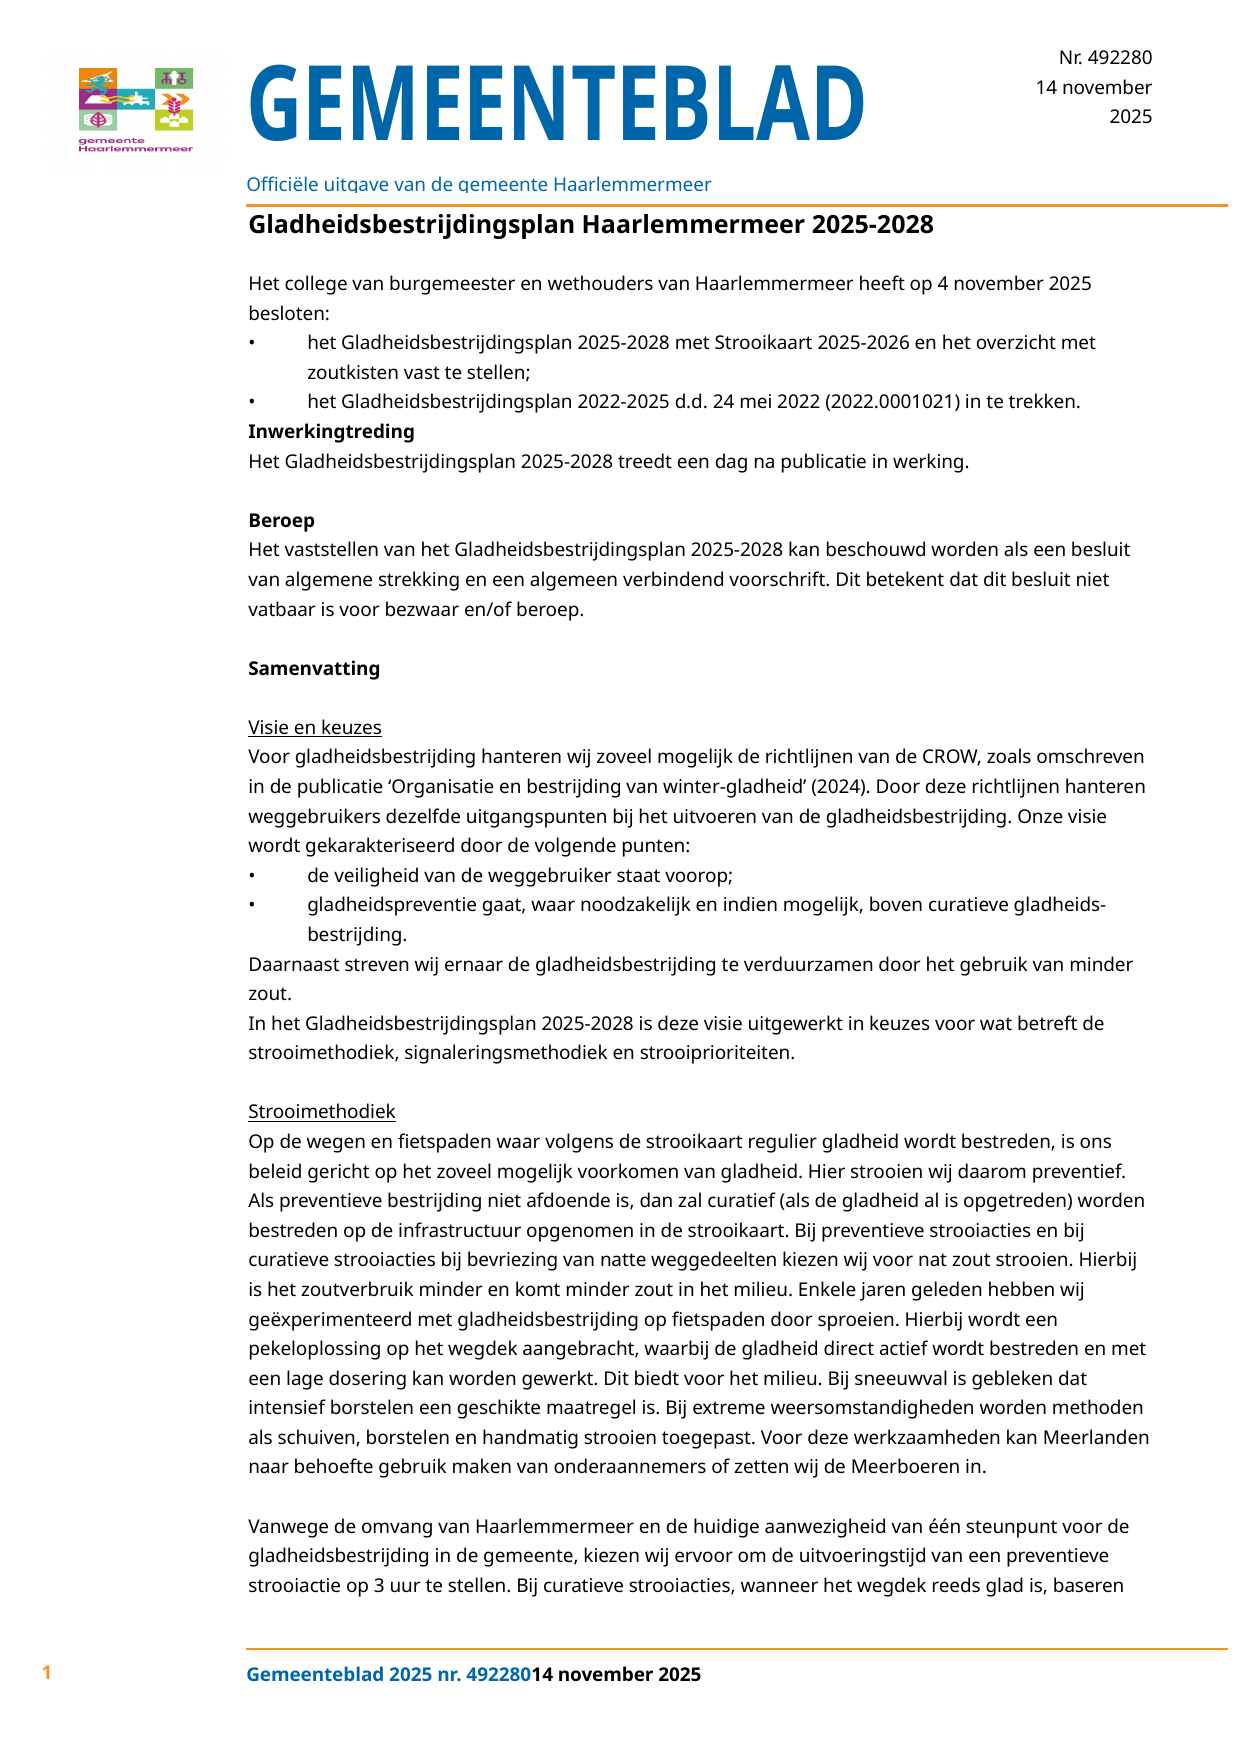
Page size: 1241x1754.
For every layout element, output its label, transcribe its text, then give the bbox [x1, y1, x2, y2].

text Beroep [248, 507, 1152, 533]
text Samenvatting [248, 655, 1152, 681]
text Het vaststellen van het Gladheidsbestrijdingsplan 2025-2028 kan beschouwd worden als een besluit van algemene strekking en een algemeen verbindend voorschrift. Dit betekent dat dit besluit niet vatbaar is voor bezwaar en/of beroep. [248, 537, 1152, 621]
text Voor gladheidsbestrijding hanteren wij zoveel mogelijk de richtlijnen van de CROW, zoals omschreven in de publicatie ‘Organisatie en bestrijding van winter-gladheid’ (2024). Door deze richtlijnen hanteren weggebruikers dezelfde uitgangspunten bij het uitvoeren van de gladheidsbestrijding. Onze visie wordt gekarakteriseerd door de volgende punten: [248, 744, 1152, 858]
text Op de wegen en fietspaden waar volgens de strooikaart regulier gladheid wordt bestreden, is ons beleid gericht op het zoveel mogelijk voorkomen van gladheid. Hier strooien wij daarom preventief. Als preventieve bestrijding niet afdoende is, dan zal curatief (als de gladheid al is opgetreden) worden bestreden op de infrastructuur opgenomen in de strooikaart. Bij preventieve strooiacties en bij curatieve strooiacties bij bevriezing van natte weggedeelten kiezen wij voor nat zout strooien. Hierbij is het zoutverbruik minder en komt minder zout in het milieu. Enkele jaren geleden hebben wij geëxperimenteerd met gladheidsbestrijding op fietspaden door sproeien. Hierbij wordt een pekeloplossing op het wegdek aangebracht, waarbij de gladheid direct actief wordt bestreden en met een lage dosering kan worden gewerkt. Dit biedt voor het milieu. Bij sneeuwval is gebleken dat intensief borstelen een geschikte maatregel is. Bij extreme weersomstandigheden worden methoden als schuiven, borstelen en handmatig strooien toegepast. Voor deze werkzaamheden kan Meerlanden naar behoefte gebruik maken van onderaannemers of zetten wij de Meerboeren in. [248, 1128, 1152, 1479]
text Het Gladheidsbestrijdingsplan 2025-2028 treedt een dag na publicatie in werking. [248, 448, 1152, 473]
text Gladheidsbestrijdingsplan Haarlemmermeer 2025-2028 [248, 207, 1152, 241]
picture [41, 47, 231, 172]
text Visie en keuzes [248, 714, 1152, 740]
text Strooimethodiek [248, 1099, 1152, 1124]
list het Gladheidsbestrijdingsplan 2025-2028 met Strooikaart 2025-2026 en het overzicht met zoutkisten vast te stellen; [248, 329, 1152, 385]
list het Gladheidsbestrijdingsplan 2022-2025 d.d. 24 mei 2022 (2022.0001021) in te trekken. [248, 389, 1152, 414]
text Het college van burgemeester en wethouders van Haarlemmermeer heeft op 4 november 2025 besloten: [248, 270, 1152, 326]
text Vanwege de omvang van Haarlemmermeer en de huidige aanwezigheid van één steunpunt voor de gladheidsbestrijding in de gemeente, kiezen wij ervoor om de uitvoeringstijd van een preventieve strooiactie op 3 uur te stellen. Bij curatieve strooiacties, wanneer het wegdek reeds glad is, baseren [248, 1513, 1152, 1598]
list de veiligheid van de weggebruiker staat voorop; [248, 862, 1152, 888]
text Inwerkingtreding [248, 418, 1152, 444]
list gladheidspreventie gaat, waar noodzakelijk en indien mogelijk, boven curatieve gladheids-bestrijding. [248, 892, 1152, 947]
text Daarnaast streven wij ernaar de gladheidsbestrijding te verduurzamen door het gebruik van minder zout. [248, 951, 1152, 1006]
text In het Gladheidsbestrijdingsplan 2025-2028 is deze visie uitgewerkt in keuzes voor wat betreft de strooimethodiek, signaleringsmethodiek en strooiprioriteiten. [248, 1010, 1152, 1065]
